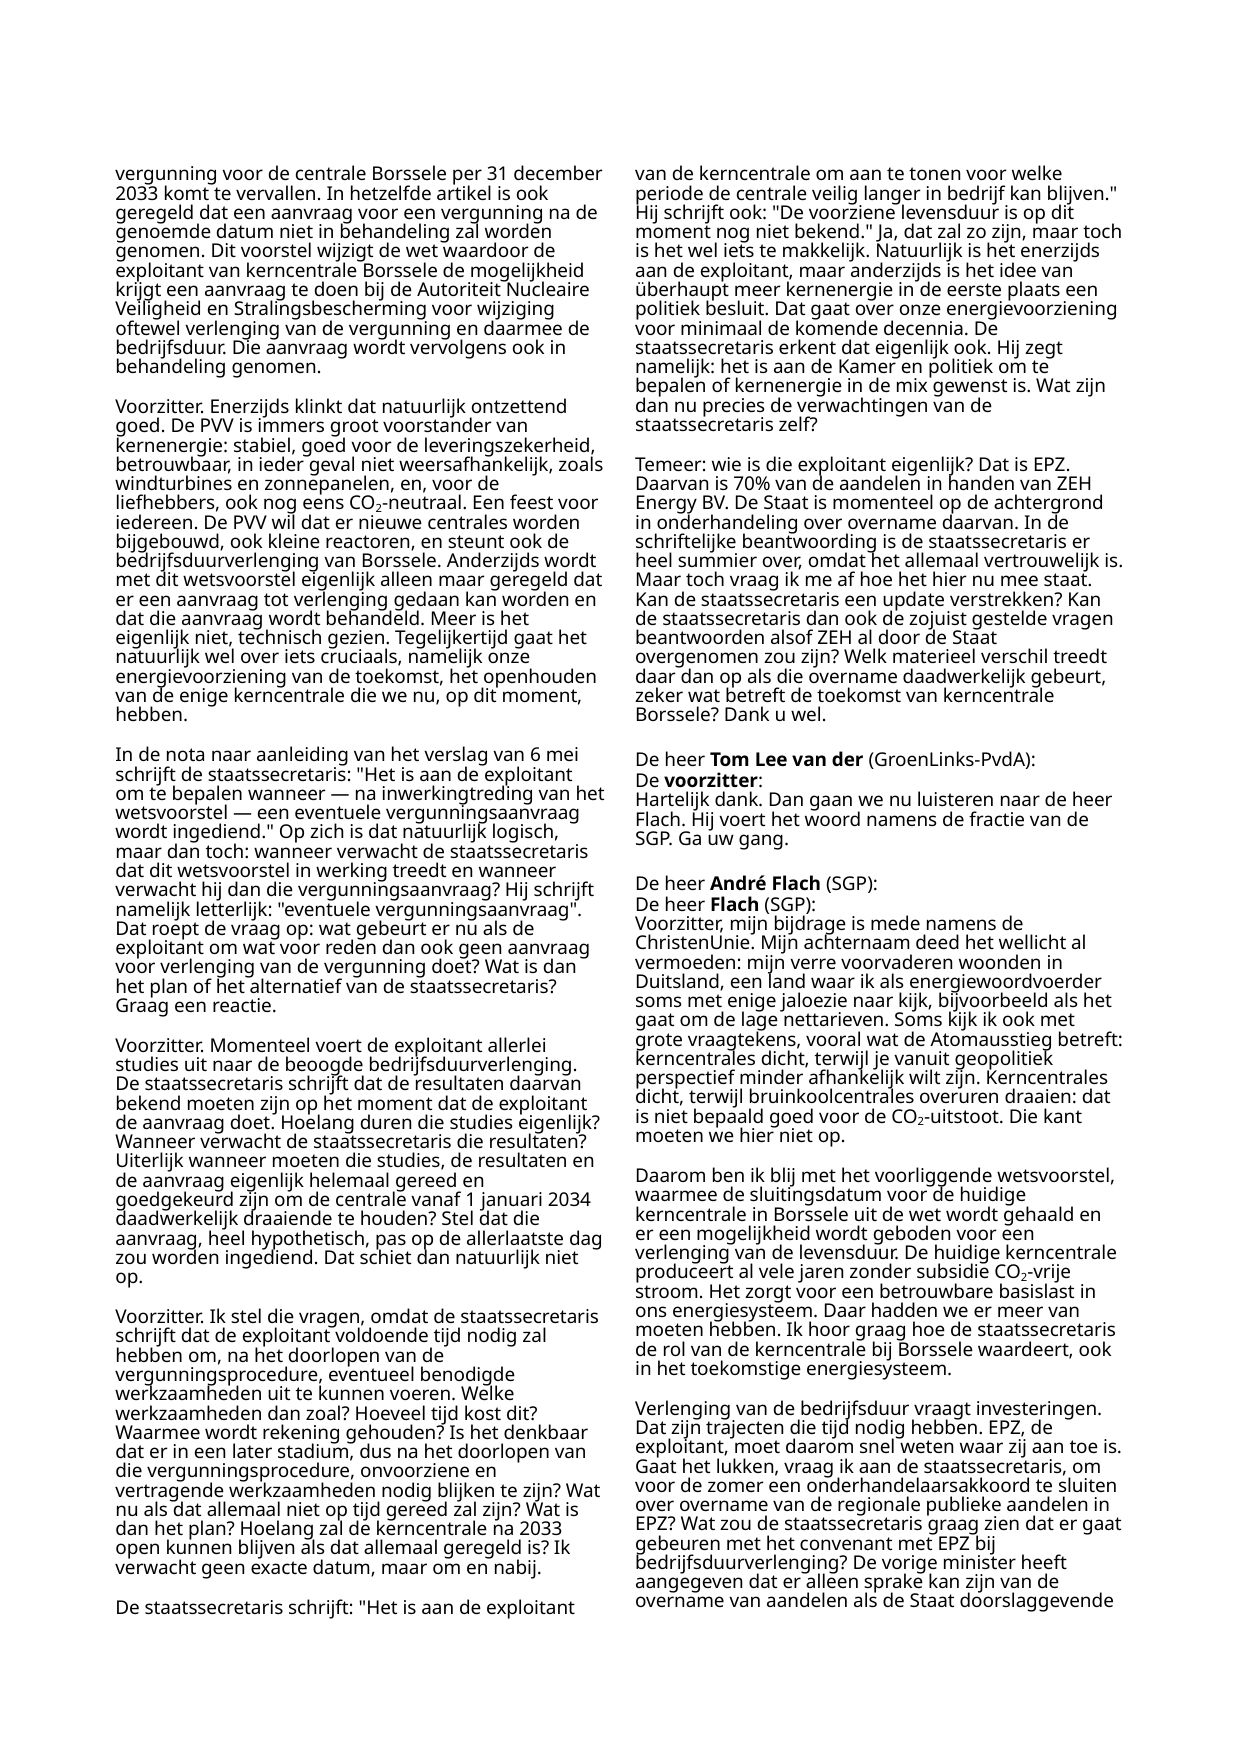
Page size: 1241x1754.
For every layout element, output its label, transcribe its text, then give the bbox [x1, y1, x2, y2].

text Daarom ben ik blij met het voorliggende wetsvoorstel, waarmee de sluitingsdatum voor de huidige kerncentrale in Borssele uit de wet wordt gehaald en er een mogelijkheid wordt geboden voor een verlenging van de levensduur. De huidige kerncentrale produceert al vele jaren zonder subsidie CO2-vrije stroom. Het zorgt voor een betrouwbare basislast in ons energiesysteem. Daar hadden we er meer van moeten hebben. Ik hoor graag hoe de staatssecretaris de rol van de kerncentrale bij Borssele waardeert, ook in het toekomstige energiesysteem. [635, 1167, 1125, 1379]
text In de nota naar aanleiding van het verslag van 6 mei schrijft de staatssecretaris: "Het is aan de exploitant om te bepalen wanneer — na inwerkingtreding van het wetsvoorstel — een eventuele vergunningsaanvraag wordt ingediend." Op zich is dat natuurlijk logisch, maar dan toch: wanneer verwacht de staatssecretaris dat dit wetsvoorstel in werking treedt en wanneer verwacht hij dan die vergunningsaanvraag? Hij schrijft namelijk letterlijk: "eventuele vergunningsaanvraag". Dat roept de vraag op: wat gebeurt er nu als de exploitant om wat voor reden dan ook geen aanvraag voor verlenging van de vergunning doet? Wat is dan het plan of het alternatief van de staatssecretaris? Graag een reactie. [115, 746, 605, 1016]
text Voorzitter. Enerzijds klinkt dat natuurlijk ontzettend goed. De PVV is immers groot voorstander van kernenergie: stabiel, goed voor de leveringszekerheid, betrouwbaar, in ieder geval niet weersafhankelijk, zoals windturbines en zonnepanelen, en, voor de liefhebbers, ook nog eens CO2-neutraal. Een feest voor iedereen. De PVV wil dat er nieuwe centrales worden bijgebouwd, ook kleine reactoren, en steunt ook de bedrijfsduurverlenging van Borssele. Anderzijds wordt met dit wetsvoorstel eigenlijk alleen maar geregeld dat er een aanvraag tot verlenging gedaan kan worden en dat die aanvraag wordt behandeld. Meer is het eigenlijk niet, technisch gezien. Tegelijkertijd gaat het natuurlijk wel over iets cruciaals, namelijk onze energievoorziening van de toekomst, het openhouden van de enige kerncentrale die we nu, op dit moment, hebben. [115, 398, 605, 726]
text De heer Flach (SGP): [635, 896, 1125, 915]
text vergunning voor de centrale Borssele per 31 december 2033 komt te vervallen. In hetzelfde artikel is ook geregeld dat een aanvraag voor een vergunning na de genoemde datum niet in behandeling zal worden genomen. Dit voorstel wijzigt de wet waardoor de exploitant van kerncentrale Borssele de mogelijkheid krijgt een aanvraag te doen bij de Autoriteit Nucleaire Veiligheid en Stralingsbescherming voor wijziging oftewel verlenging van de vergunning en daarmee de bedrijfsduur. Die aanvraag wordt vervolgens ook in behandeling genomen. [115, 165, 605, 377]
text De voorzitter: [635, 772, 1125, 791]
text van de kerncentrale om aan te tonen voor welke periode de centrale veilig langer in bedrijf kan blijven." Hij schrijft ook: "De voorziene levensduur is op dit moment nog niet bekend." Ja, dat zal zo zijn, maar toch is het wel iets te makkelijk. Natuurlijk is het enerzijds aan de exploitant, maar anderzijds is het idee van überhaupt meer kernenergie in de eerste plaats een politiek besluit. Dat gaat over onze energievoorziening voor minimaal de komende decennia. De staatssecretaris erkent dat eigenlijk ook. Hij zegt namelijk: het is aan de Kamer en politiek om te bepalen of kernenergie in de mix gewenst is. Wat zijn dan nu precies de verwachtingen van de staatssecretaris zelf? [635, 165, 1125, 435]
text Voorzitter, mijn bijdrage is mede namens de ChristenUnie. Mijn achternaam deed het wellicht al vermoeden: mijn verre voorvaderen woonden in Duitsland, een land waar ik als energiewoordvoerder soms met enige jaloezie naar kijk, bijvoorbeeld als het gaat om de lage nettarieven. Soms kijk ik ook met grote vraagtekens, vooral wat de Atomausstieg betreft: kerncentrales dicht, terwijl je vanuit geopolitiek perspectief minder afhankelijk wilt zijn. Kerncentrales dicht, terwijl bruinkoolcentrales overuren draaien: dat is niet bepaald goed voor de CO2-uitstoot. Die kant moeten we hier niet op. [635, 915, 1125, 1146]
text Voorzitter. Ik stel die vragen, omdat de staatssecretaris schrijft dat de exploitant voldoende tijd nodig zal hebben om, na het doorlopen van de vergunningsprocedure, eventueel benodigde werkzaamheden uit te kunnen voeren. Welke werkzaamheden dan zoal? Hoeveel tijd kost dit? Waarmee wordt rekening gehouden? Is het denkbaar dat er in een later stadium, dus na het doorlopen van die vergunningsprocedure, onvoorziene en vertragende werkzaamheden nodig blijken te zijn? Wat nu als dat allemaal niet op tijd gereed zal zijn? Wat is dan het plan? Hoelang zal de kerncentrale na 2033 open kunnen blijven als dat allemaal geregeld is? Ik verwacht geen exacte datum, maar om en nabij. [115, 1308, 605, 1578]
text Verlenging van de bedrijfsduur vraagt investeringen. Dat zijn trajecten die tijd nodig hebben. EPZ, de exploitant, moet daarom snel weten waar zij aan toe is. Gaat het lukken, vraag ik aan de staatssecretaris, om voor de zomer een onderhandelaarsakkoord te sluiten over overname van de regionale publieke aandelen in EPZ? Wat zou de staatssecretaris graag zien dat er gaat gebeuren met het convenant met EPZ bij bedrijfsduurverlenging? De vorige minister heeft aangegeven dat er alleen sprake kan zijn van de overname van aandelen als de Staat doorslaggevende [635, 1400, 1125, 1612]
text De heer André Flach (SGP): [635, 870, 1125, 896]
text De heer Tom Lee van der (GroenLinks-PvdA): [635, 746, 1125, 772]
text Hartelijk dank. Dan gaan we nu luisteren naar de heer Flach. Hij voert het woord namens de fractie van de SGP. Ga uw gang. [635, 791, 1125, 849]
text De staatssecretaris schrijft: "Het is aan de exploitant [115, 1599, 605, 1618]
text Voorzitter. Momenteel voert de exploitant allerlei studies uit naar de beoogde bedrijfsduurverlenging. De staatssecretaris schrijft dat de resultaten daarvan bekend moeten zijn op het moment dat de exploitant de aanvraag doet. Hoelang duren die studies eigenlijk? Wanneer verwacht de staatssecretaris die resultaten? Uiterlijk wanneer moeten die studies, de resultaten en de aanvraag eigenlijk helemaal gereed en goedgekeurd zijn om de centrale vanaf 1 januari 2034 daadwerkelijk draaiende te houden? Stel dat die aanvraag, heel hypothetisch, pas op de allerlaatste dag zou worden ingediend. Dat schiet dan natuurlijk niet op. [115, 1037, 605, 1287]
text Temeer: wie is die exploitant eigenlijk? Dat is EPZ. Daarvan is 70% van de aandelen in handen van ZEH Energy BV. De Staat is momenteel op de achtergrond in onderhandeling over overname daarvan. In de schriftelijke beantwoording is de staatssecretaris er heel summier over, omdat het allemaal vertrouwelijk is. Maar toch vraag ik me af hoe het hier nu mee staat. Kan de staatssecretaris een update verstrekken? Kan de staatssecretaris dan ook de zojuist gestelde vragen beantwoorden alsof ZEH al door de Staat overgenomen zou zijn? Welk materieel verschil treedt daar dan op als die overname daadwerkelijk gebeurt, zeker wat betreft de toekomst van kerncentrale Borssele? Dank u wel. [635, 456, 1125, 726]
